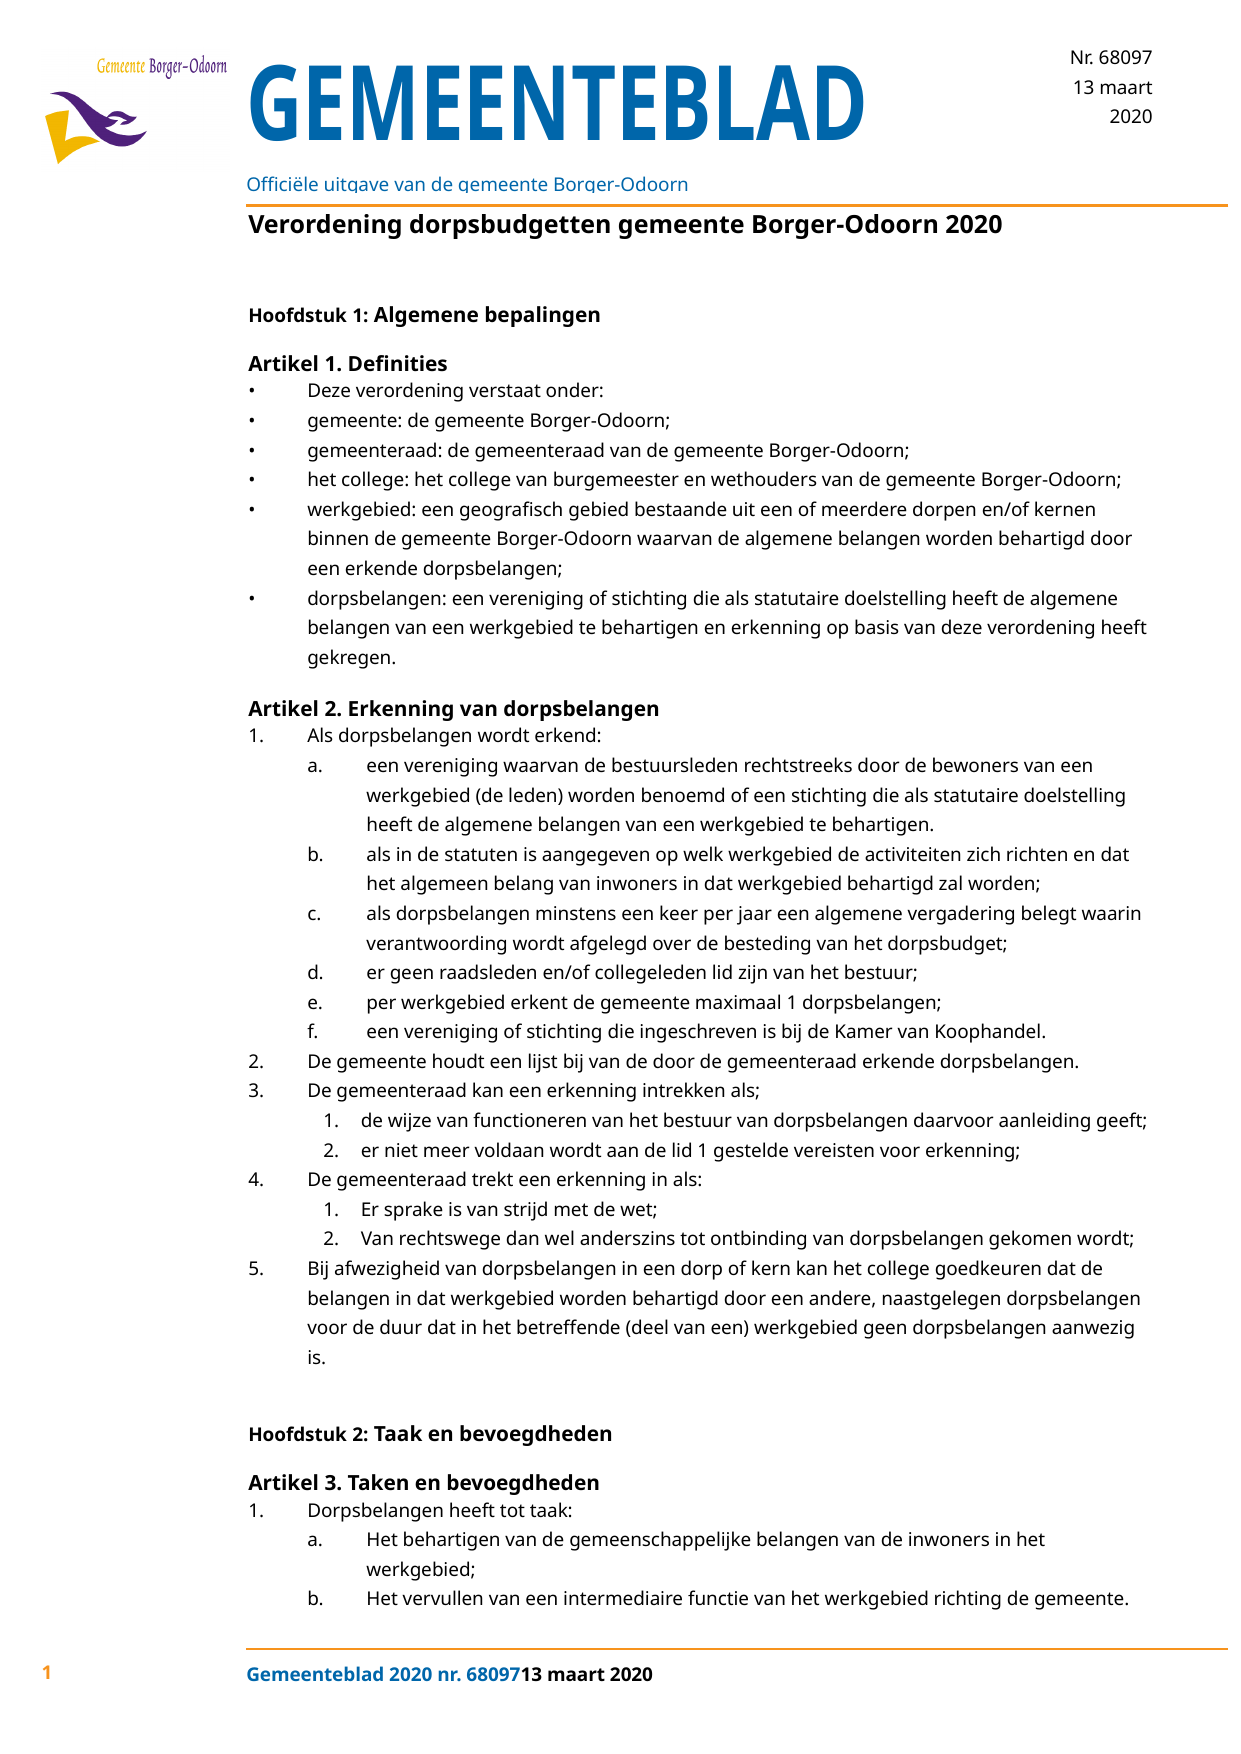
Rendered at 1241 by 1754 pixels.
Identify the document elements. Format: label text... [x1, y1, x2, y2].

text Artikel 3. Taken en bevoegdheden [248, 1468, 1152, 1497]
list het college: het college van burgemeester en wethouders van de gemeente Borger-Odoorn; [248, 466, 1152, 492]
list Bij afwezigheid van dorpsbelangen in een dorp of kern kan het college goedkeuren dat de belangen in dat werkgebied worden behartigd door een andere, naastgelegen dorpsbelangen voor de duur dat in het betreffende (deel van een) werkgebied geen dorpsbelangen aanwezig is. [248, 1255, 1152, 1370]
list Dorpsbelangen heeft tot taak: [248, 1497, 1152, 1523]
text Artikel 2. Erkenning van dorpsbelangen [248, 694, 1152, 723]
list Als dorpsbelangen wordt erkend: [248, 723, 1152, 748]
list De gemeenteraad trekt een erkenning in als: [248, 1166, 1152, 1192]
list Het behartigen van de gemeenschappelijke belangen van de inwoners in het werkgebied; [307, 1526, 1152, 1582]
list Deze verordening verstaat onder: [248, 378, 1152, 403]
picture [41, 47, 231, 172]
list de wijze van functioneren van het bestuur van dorpsbelangen daarvoor aanleiding geeft; [323, 1107, 1152, 1133]
list er geen raadsleden en/of collegeleden lid zijn van het bestuur; [307, 959, 1152, 985]
list een vereniging of stichting die ingeschreven is bij de Kamer van Koophandel. [307, 1018, 1152, 1044]
list een vereniging waarvan de bestuursleden rechtstreeks door de bewoners van een werkgebied (de leden) worden benoemd of een stichting die als statutaire doelstelling heeft de algemene belangen van een werkgebied te behartigen. [307, 752, 1152, 837]
list gemeente: de gemeente Borger-Odoorn; [248, 407, 1152, 433]
text Hoofdstuk 1: Algemene bepalingen [248, 300, 1152, 328]
list Het vervullen van een intermediaire functie van het werkgebied richting de gemeente. [307, 1586, 1152, 1611]
list als in de statuten is aangegeven op welk werkgebied de activiteiten zich richten en dat het algemeen belang van inwoners in dat werkgebied behartigd zal worden; [307, 841, 1152, 896]
list Er sprake is van strijd met de wet; [323, 1196, 1152, 1222]
list als dorpsbelangen minstens een keer per jaar een algemene vergadering belegt waarin verantwoording wordt afgelegd over de besteding van het dorpsbudget; [307, 900, 1152, 956]
list De gemeente houdt een lijst bij van de door de gemeenteraad erkende dorpsbelangen. [248, 1048, 1152, 1074]
text Artikel 1. Definities [248, 349, 1152, 378]
text Verordening dorpsbudgetten gemeente Borger-Odoorn 2020 [248, 207, 1152, 241]
list gemeenteraad: de gemeenteraad van de gemeente Borger-Odoorn; [248, 437, 1152, 462]
list De gemeenteraad kan een erkenning intrekken als; [248, 1078, 1152, 1103]
list er niet meer voldaan wordt aan de lid 1 gestelde vereisten voor erkenning; [323, 1137, 1152, 1163]
list dorpsbelangen: een vereniging of stichting die als statutaire doelstelling heeft de algemene belangen van een werkgebied te behartigen en erkenning op basis van deze verordening heeft gekregen. [248, 585, 1152, 669]
text Hoofdstuk 2: Taak en bevoegdheden [248, 1419, 1152, 1448]
list per werkgebied erkent de gemeente maximaal 1 dorpsbelangen; [307, 989, 1152, 1015]
list werkgebied: een geografisch gebied bestaande uit een of meerdere dorpen en/of kernen binnen de gemeente Borger-Odoorn waarvan de algemene belangen worden behartigd door een erkende dorpsbelangen; [248, 496, 1152, 581]
list Van rechtswege dan wel anderszins tot ontbinding van dorpsbelangen gekomen wordt; [323, 1226, 1152, 1251]
